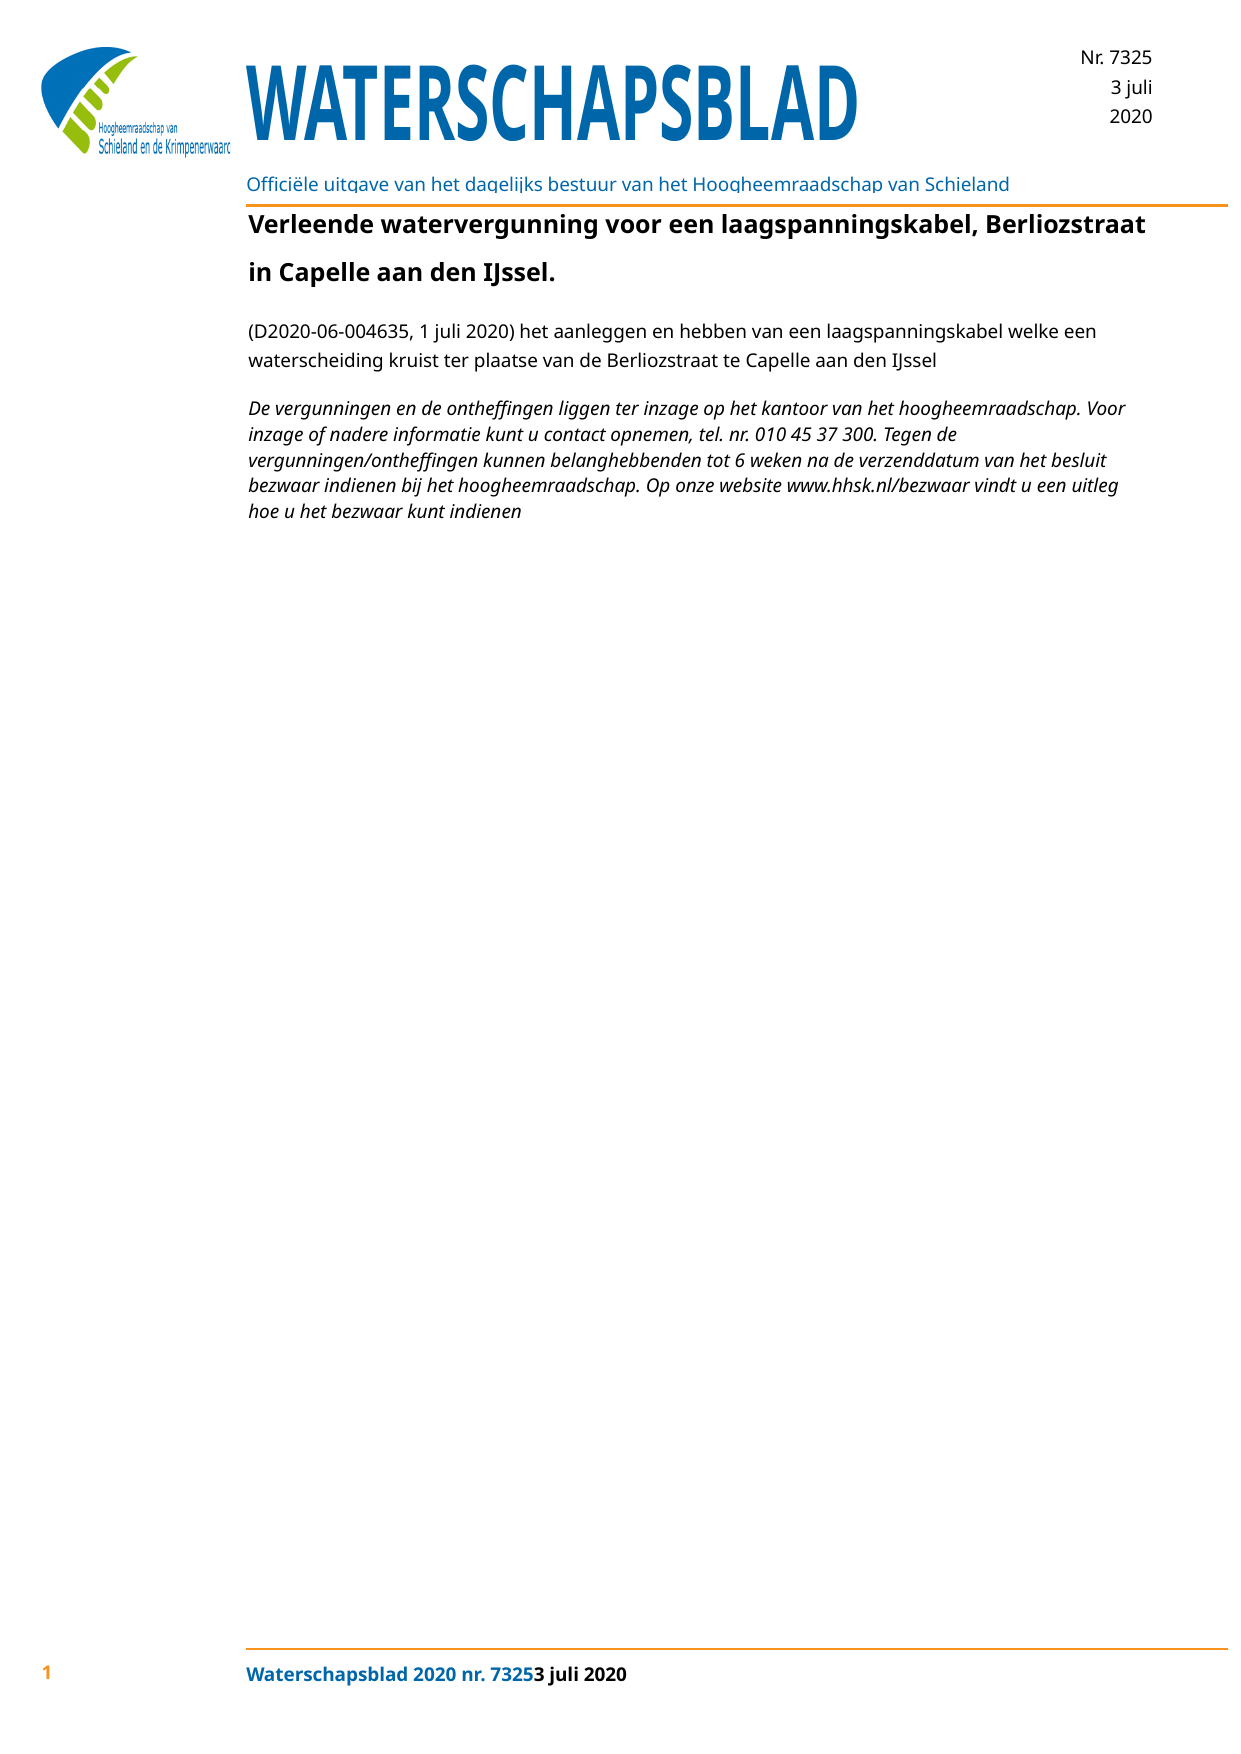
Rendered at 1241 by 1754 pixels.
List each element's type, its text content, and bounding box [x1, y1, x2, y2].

text Verleende watervergunning voor een laagspanningskabel, Berliozstraat in Capelle aan den IJssel. [248, 207, 1152, 288]
picture [41, 47, 231, 172]
text (D2020-06-004635, 1 juli 2020) het aanleggen en hebben van een laagspanningskabel welke een waterscheiding kruist ter plaatse van de Berliozstraat te Capelle aan den IJssel [248, 318, 1152, 373]
text De vergunningen en de ontheffingen liggen ter inzage op het kantoor van het hoogheemraadschap. Voor inzage of nadere informatie kunt u contact opnemen, tel. nr. 010 45 37 300. Tegen de vergunningen/ontheffingen kunnen belanghebbenden tot 6 weken na de verzenddatum van het besluit bezwaar indienen bij het hoogheemraadschap. Op onze website www.hhsk.nl/bezwaar vindt u een uitleg hoe u het bezwaar kunt indienen [248, 395, 1152, 524]
